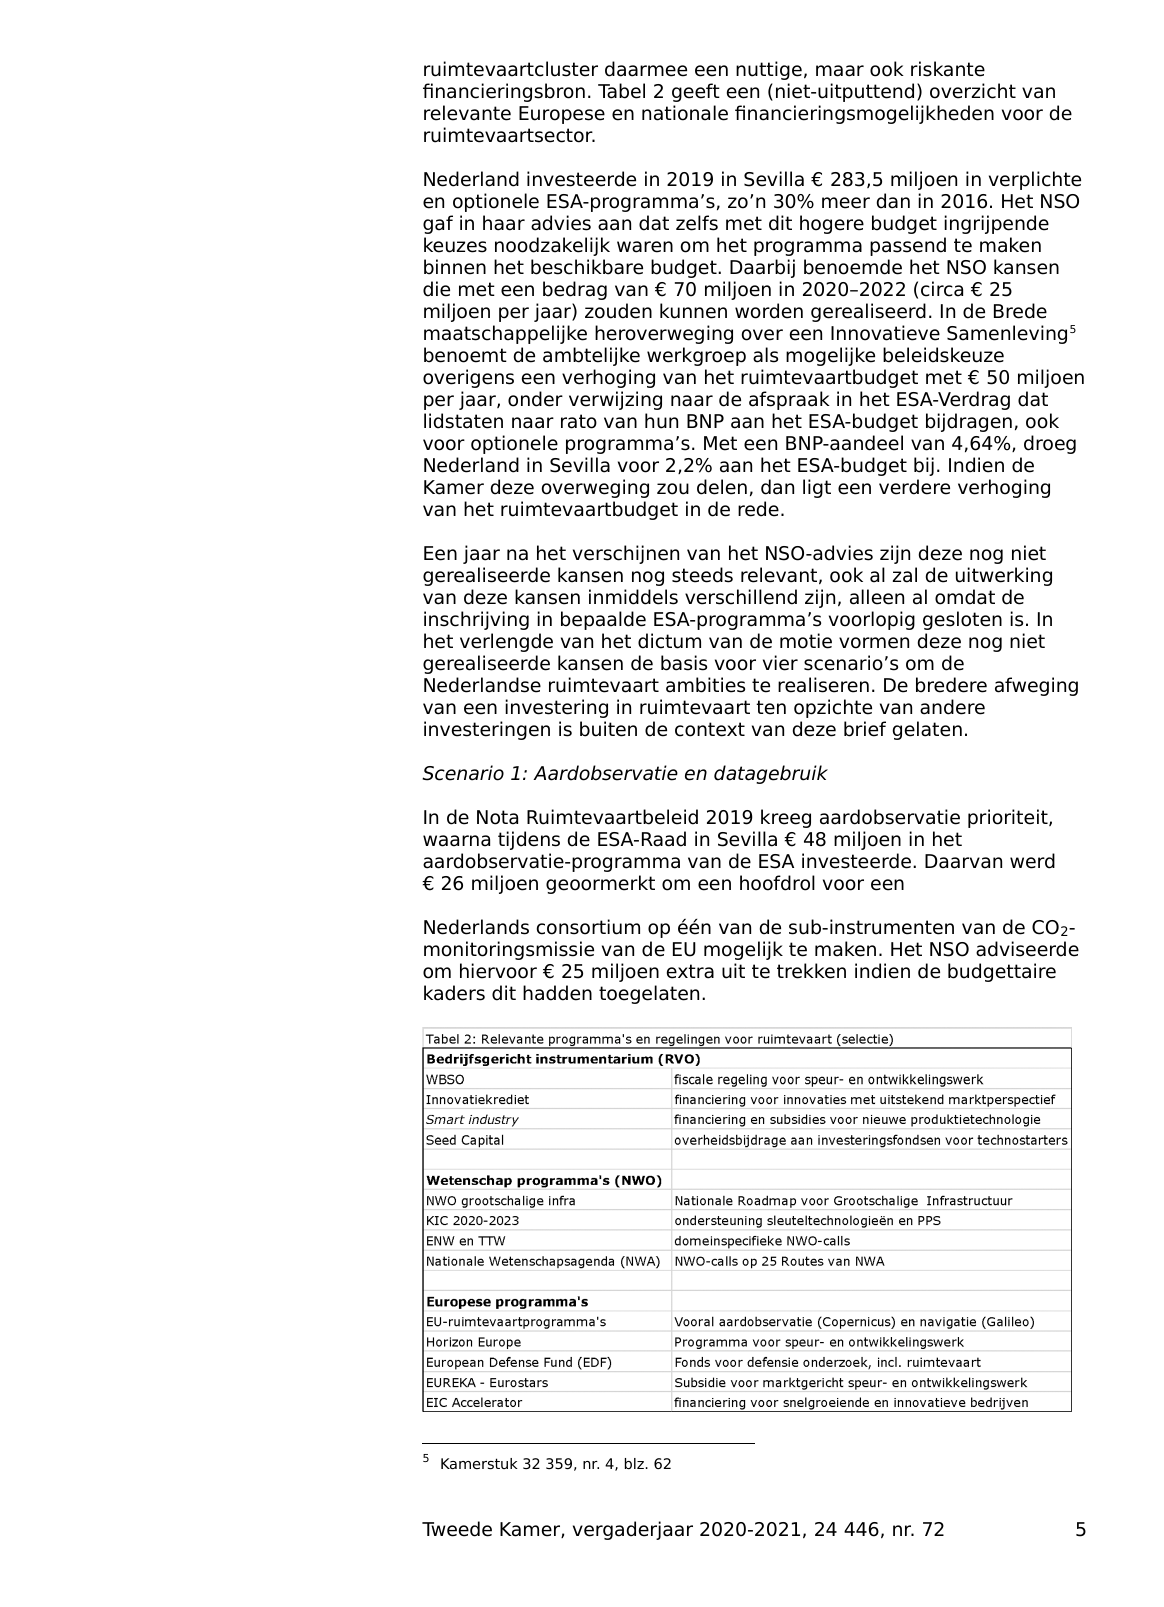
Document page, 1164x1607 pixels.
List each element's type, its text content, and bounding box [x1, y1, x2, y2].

text Nederlands consortium op één van de sub-instrumenten van de CO2-monitoringsmissie van de EU mogelijk te maken. Het NSO adviseerde om hiervoor € 25 miljoen extra uit te trekken indien de budgettaire kaders dit hadden toegelaten. [422, 917, 1087, 1005]
text Een jaar na het verschijnen van het NSO-advies zijn deze nog niet gerealiseerde kansen nog steeds relevant, ook al zal de uitwerking van deze kansen inmiddels verschillend zijn, alleen al omdat de inschrijving in bepaalde ESA-programma’s voorlopig gesloten is. In het verlengde van het dictum van de motie vormen deze nog niet gerealiseerde kansen de basis voor vier scenario’s om de Nederlandse ruimtevaart ambities te realiseren. De bredere afweging van een investering in ruimtevaart ten opzichte van andere investeringen is buiten de context van deze brief gelaten. [422, 543, 1087, 741]
text ruimtevaartcluster daarmee een nuttige, maar ook riskante financieringsbron. Tabel 2 geeft een (niet-uitputtend) overzicht van relevante Europese en nationale financieringsmogelijkheden voor de ruimtevaartsector. [422, 59, 1087, 147]
subtitle Scenario 1: Aardobservatie en datagebruik [422, 763, 1087, 785]
picture [422, 1027, 1072, 1412]
text Kamerstuk 32 359, nr. 4, blz. 62 [422, 1452, 1087, 1474]
text Nederland investeerde in 2019 in Sevilla € 283,5 miljoen in verplichte en optionele ESA-programma’s, zo’n 30% meer dan in 2016. Het NSO gaf in haar advies aan dat zelfs met dit hogere budget ingrijpende keuzes noodzakelijk waren om het programma passend te maken binnen het beschikbare budget. Daarbij benoemde het NSO kansen die met een bedrag van € 70 miljoen in 2020–2022 (circa € 25 miljoen per jaar) zouden kunnen worden gerealiseerd. In de Brede maatschappelijke heroverweging over een Innovatieve Samenleving benoemt de ambtelijke werkgroep als mogelijke beleidskeuze overigens een verhoging van het ruimtevaartbudget met € 50 miljoen per jaar, onder verwijzing naar de afspraak in het ESA-Verdrag dat lidstaten naar rato van hun BNP aan het ESA-budget bijdragen, ook voor optionele programma’s. Met een BNP-aandeel van 4,64%, droeg Nederland in Sevilla voor 2,2% aan het ESA-budget bij. Indien de Kamer deze overweging zou delen, dan ligt een verdere verhoging van het ruimtevaartbudget in de rede. [422, 169, 1087, 521]
text In de Nota Ruimtevaartbeleid 2019 kreeg aardobservatie prioriteit, waarna tijdens de ESA-Raad in Sevilla € 48 miljoen in het aardobservatie-programma van de ESA investeerde. Daarvan werd € 26 miljoen geoormerkt om een hoofdrol voor een [422, 807, 1087, 895]
